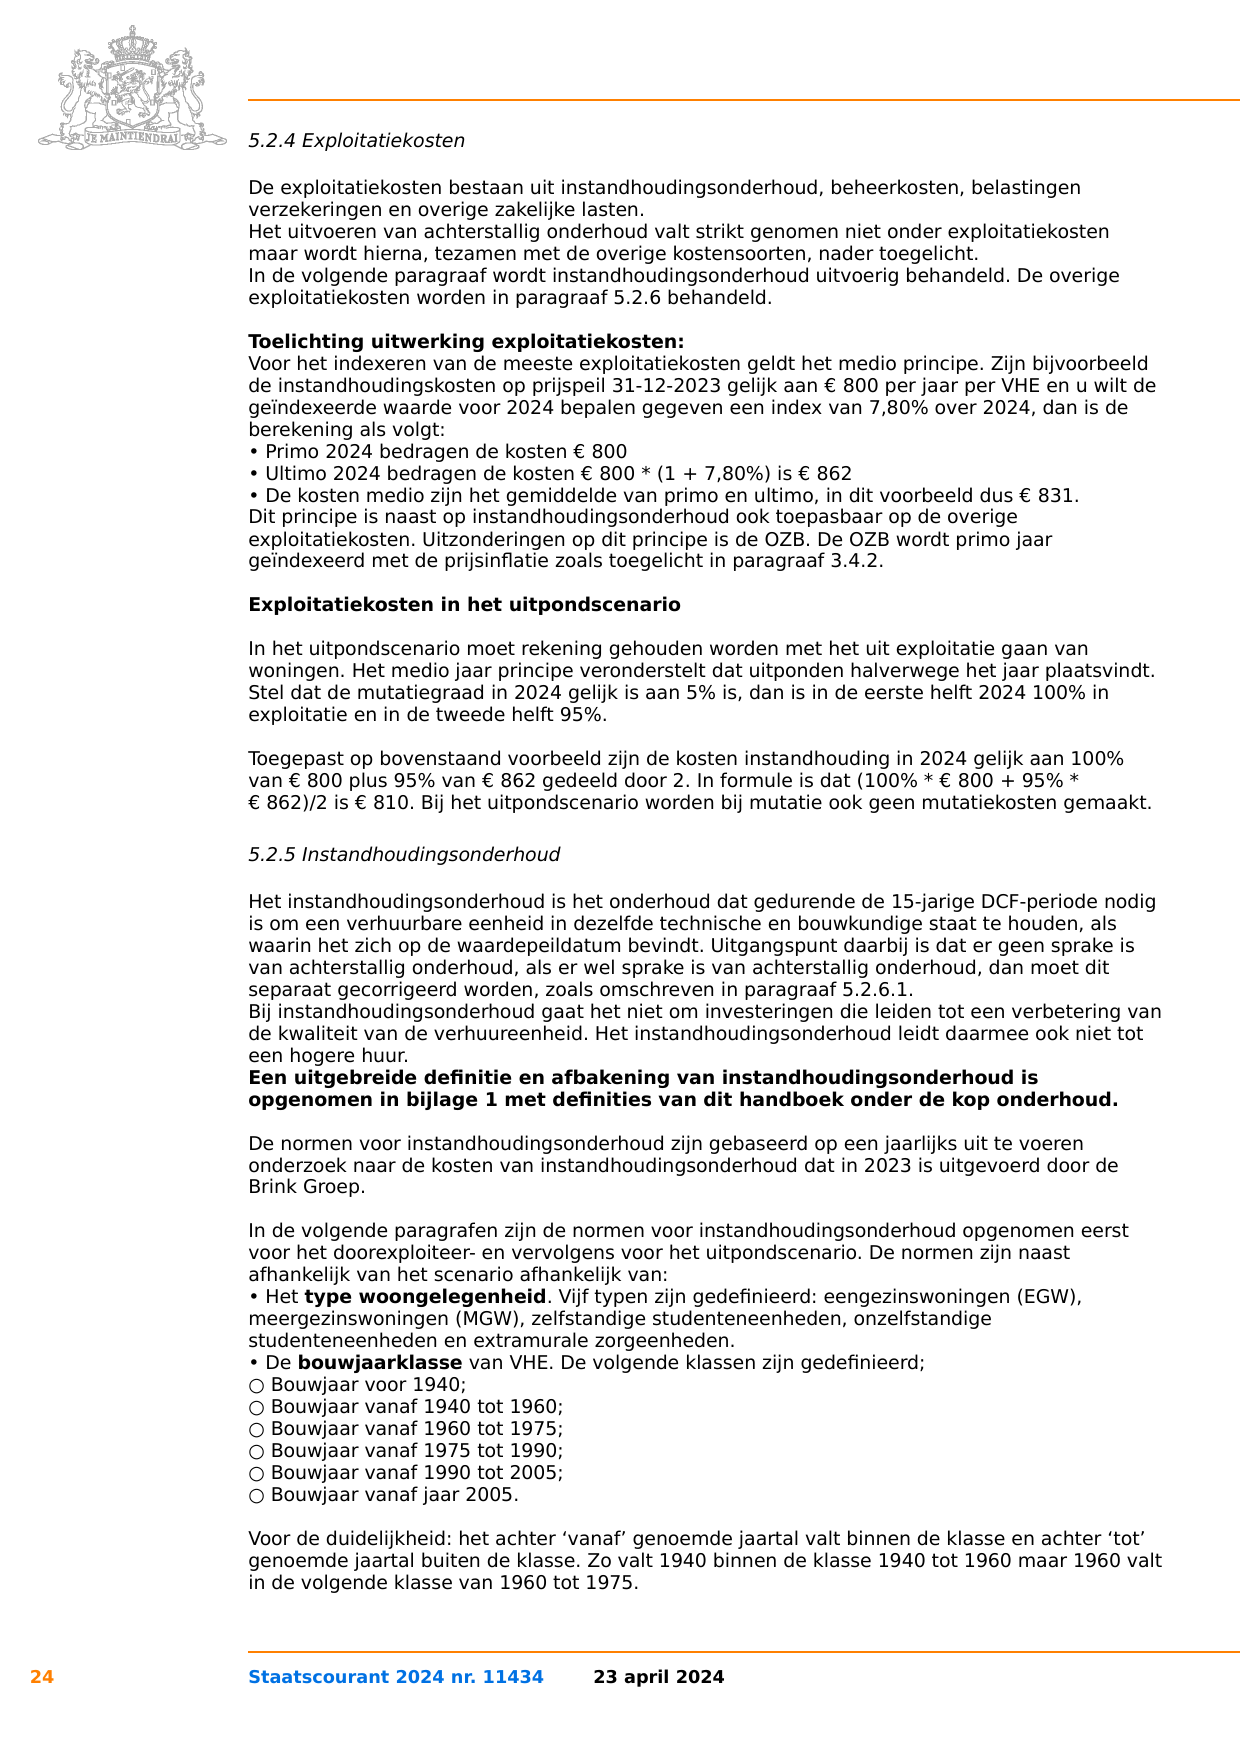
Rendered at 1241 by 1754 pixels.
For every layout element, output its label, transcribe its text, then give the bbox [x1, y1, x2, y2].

text De normen voor instandhoudingsonderhoud zijn gebaseerd op een jaarlijks uit te voeren onderzoek naar de kosten van instandhoudingsonderhoud dat in 2023 is uitgevoerd door de Brink Groep. [248, 1132, 1163, 1198]
text ○ Bouwjaar vanaf 1975 tot 1990; [248, 1440, 1163, 1462]
text ○ Bouwjaar vanaf 1940 tot 1960; [248, 1396, 1163, 1418]
text Het instandhoudingsonderhoud is het onderhoud dat gedurende de 15-jarige DCF-periode nodig is om een verhuurbare eenheid in dezelfde technische en bouwkundige staat te houden, als waarin het zich op de waardepeildatum bevindt. Uitgangspunt daarbij is dat er geen sprake is van achterstallig onderhoud, als er wel sprake is van achterstallig onderhoud, dan moet dit separaat gecorrigeerd worden, zoals omschreven in paragraaf 5.2.6.1. [248, 891, 1163, 1001]
text Een uitgebreide definitie en afbakening van instandhoudingsonderhoud is opgenomen in bijlage 1 met definities van dit handboek onder de kop onderhoud. [248, 1067, 1163, 1111]
text Toelichting uitwerking exploitatiekosten: [248, 331, 1163, 353]
text Bij instandhoudingsonderhoud gaat het niet om investeringen die leiden tot een verbetering van de kwaliteit van de verhuureenheid. Het instandhoudingsonderhoud leidt daarmee ook niet tot een hogere huur. [248, 1001, 1163, 1067]
text • Ultimo 2024 bedragen de kosten € 800 * (1 + 7,80%) is € 862 [248, 462, 1163, 484]
text In de volgende paragrafen zijn de normen voor instandhoudingsonderhoud opgenomen eerst voor het doorexploiteer- en vervolgens voor het uitpondscenario. De normen zijn naast afhankelijk van het scenario afhankelijk van: [248, 1220, 1163, 1286]
subtitle 5.2.5 Instandhoudingsonderhoud [248, 844, 1163, 866]
text ○ Bouwjaar vanaf 1960 tot 1975; [248, 1418, 1163, 1440]
text Voor het indexeren van de meeste exploitatiekosten geldt het medio principe. Zijn bijvoorbeeld de instandhoudingskosten op prijspeil 31-12-2023 gelijk aan € 800 per jaar per VHE en u wilt de geïndexeerde waarde voor 2024 bepalen gegeven een index van 7,80% over 2024, dan is de berekening als volgt: [248, 353, 1163, 441]
text De exploitatiekosten bestaan uit instandhoudingsonderhoud, beheerkosten, belastingen verzekeringen en overige zakelijke lasten. [248, 177, 1163, 221]
text • Het type woongelegenheid. Vijf typen zijn gedefinieerd: eengezinswoningen (EGW), meergezinswoningen (MGW), zelfstandige studenteneenheden, onzelfstandige studenteneenheden en extramurale zorgeenheden. [248, 1286, 1163, 1352]
text • De bouwjaarklasse van VHE. De volgende klassen zijn gedefinieerd; [248, 1352, 1163, 1374]
text • De kosten medio zijn het gemiddelde van primo en ultimo, in dit voorbeeld dus € 831. [248, 484, 1163, 506]
text ○ Bouwjaar vanaf 1990 tot 2005; [248, 1462, 1163, 1484]
text ○ Bouwjaar vanaf jaar 2005. [248, 1484, 1163, 1506]
text In het uitpondscenario moet rekening gehouden worden met het uit exploitatie gaan van woningen. Het medio jaar principe veronderstelt dat uitponden halverwege het jaar plaatsvindt. Stel dat de mutatiegraad in 2024 gelijk is aan 5% is, dan is in de eerste helft 2024 100% in exploitatie en in de tweede helft 95%. [248, 638, 1163, 726]
subtitle Exploitatiekosten in het uitpondscenario [248, 594, 1163, 616]
picture [38, 25, 227, 150]
text Het uitvoeren van achterstallig onderhoud valt strikt genomen niet onder exploitatiekosten maar wordt hierna, tezamen met de overige kostensoorten, nader toegelicht. [248, 221, 1163, 265]
text In de volgende paragraaf wordt instandhoudingsonderhoud uitvoerig behandeld. De overige exploitatiekosten worden in paragraaf 5.2.6 behandeld. [248, 265, 1163, 309]
text Dit principe is naast op instandhoudingsonderhoud ook toepasbaar op de overige exploitatiekosten. Uitzonderingen op dit principe is de OZB. De OZB wordt primo jaar geïndexeerd met de prijsinflatie zoals toegelicht in paragraaf 3.4.2. [248, 506, 1163, 572]
text Voor de duidelijkheid: het achter ‘vanaf’ genoemde jaartal valt binnen de klasse en achter ‘tot’ genoemde jaartal buiten de klasse. Zo valt 1940 binnen de klasse 1940 tot 1960 maar 1960 valt in de volgende klasse van 1960 tot 1975. [248, 1528, 1163, 1594]
text ○ Bouwjaar voor 1940; [248, 1374, 1163, 1396]
subtitle 5.2.4 Exploitatiekosten [248, 130, 1163, 152]
text Toegepast op bovenstaand voorbeeld zijn de kosten instandhouding in 2024 gelijk aan 100% van € 800 plus 95% van € 862 gedeeld door 2. In formule is dat (100% * € 800 + 95% * € 862)/2 is € 810. Bij het uitpondscenario worden bij mutatie ook geen mutatiekosten gemaakt. [248, 748, 1163, 814]
text • Primo 2024 bedragen de kosten € 800 [248, 441, 1163, 462]
